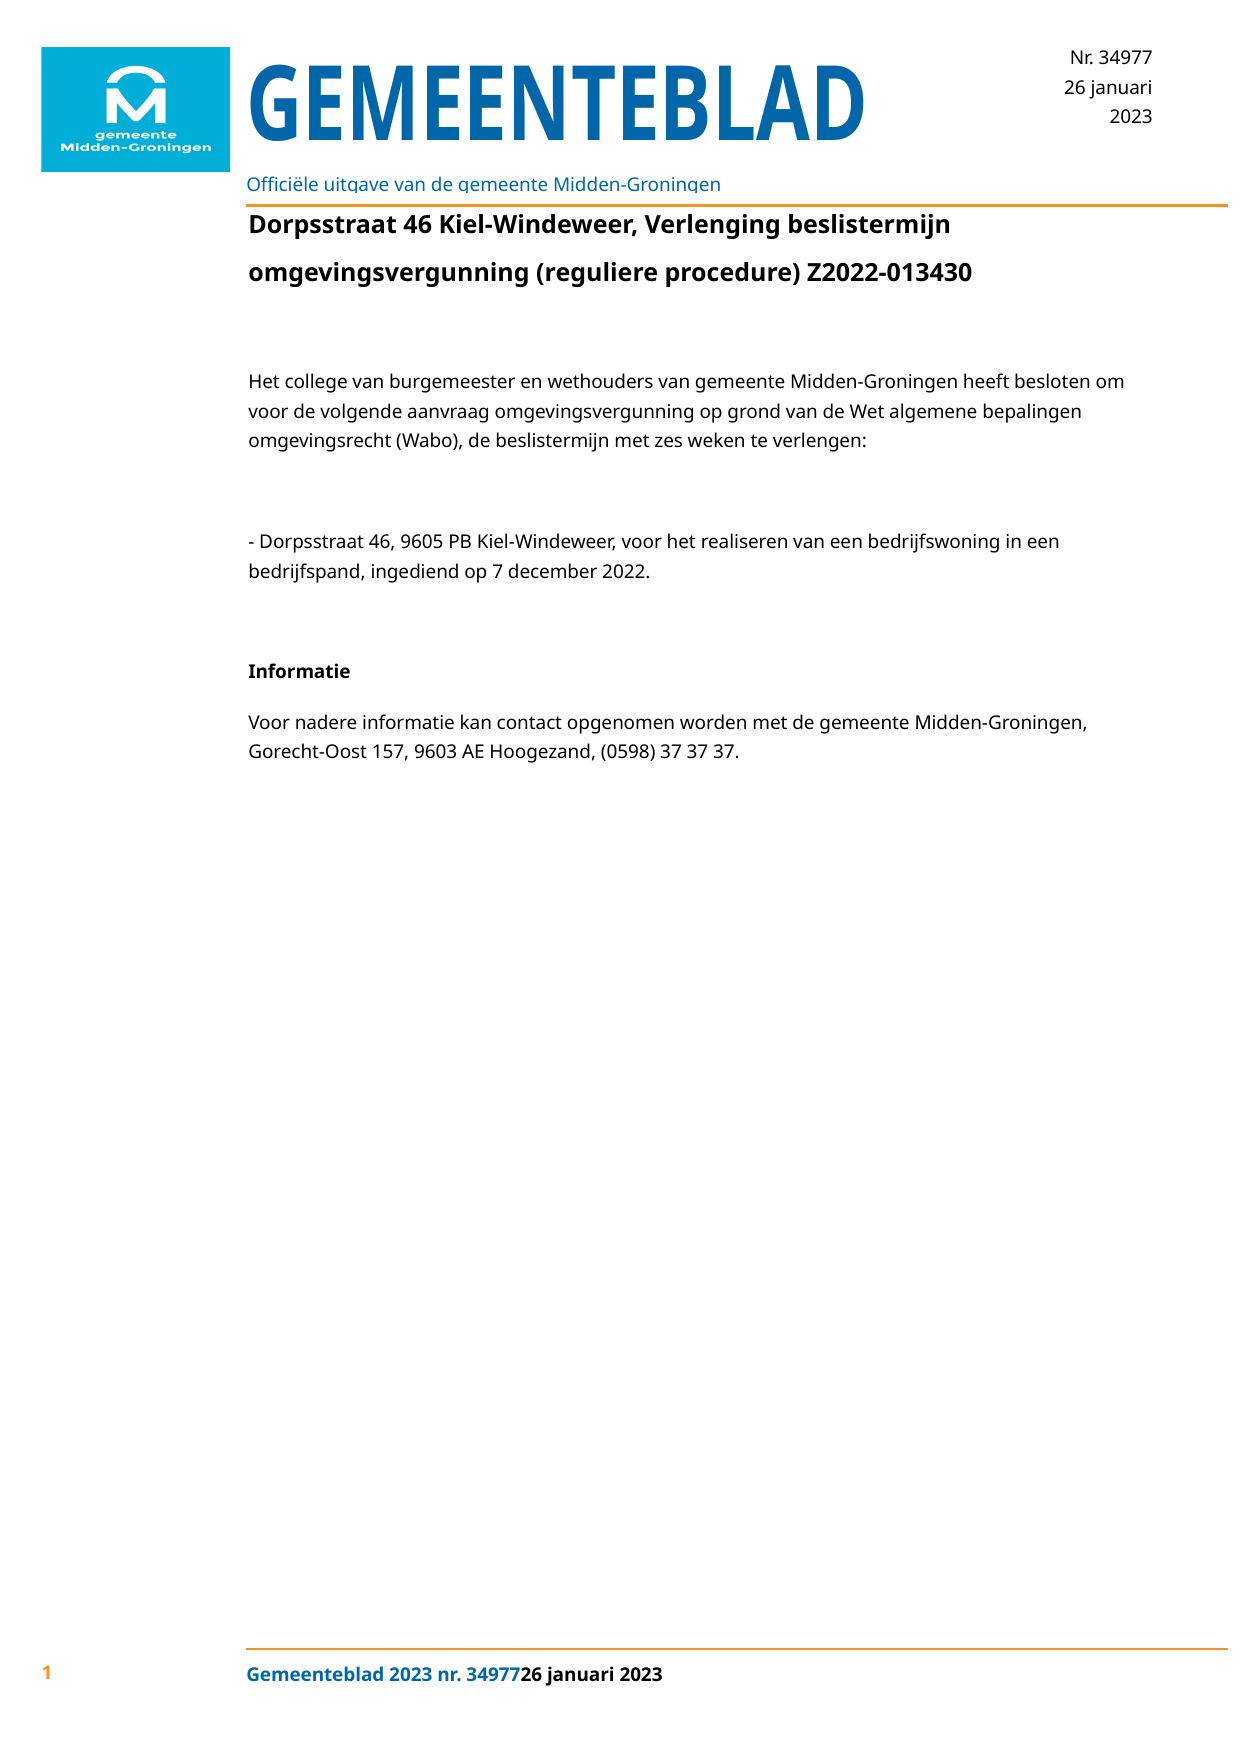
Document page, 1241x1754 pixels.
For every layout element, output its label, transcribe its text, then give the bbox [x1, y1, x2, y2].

text Informatie [248, 659, 1152, 684]
picture [108, 66, 164, 82]
text Voor nadere informatie kan contact opgenomen worden met de gemeente Midden-Groningen, Gorecht-Oost 157, 9603 AE Hoogezand, (0598) 37 37 37. [248, 709, 1152, 764]
picture [184, 146, 190, 153]
text Dorpsstraat 46 Kiel-Windeweer, Verlenging beslistermijn omgevingsvergunning (reguliere procedure) Z2022-013430 [248, 207, 1152, 288]
text Het college van burgemeester en wethouders van gemeente Midden-Groningen heeft besloten om voor de volgende aanvraag omgevingsvergunning op grond van de Wet algemene bepalingen omgevingsrecht (Wabo), de beslistermijn met zes weken te verlengen: [248, 368, 1152, 453]
text - Dorpsstraat 46, 9605 PB Kiel-Windeweer, voor het realiseren van een bedrijfswoning in een bedrijfspand, ingediend op 7 december 2022. [248, 528, 1152, 584]
picture [107, 89, 165, 122]
